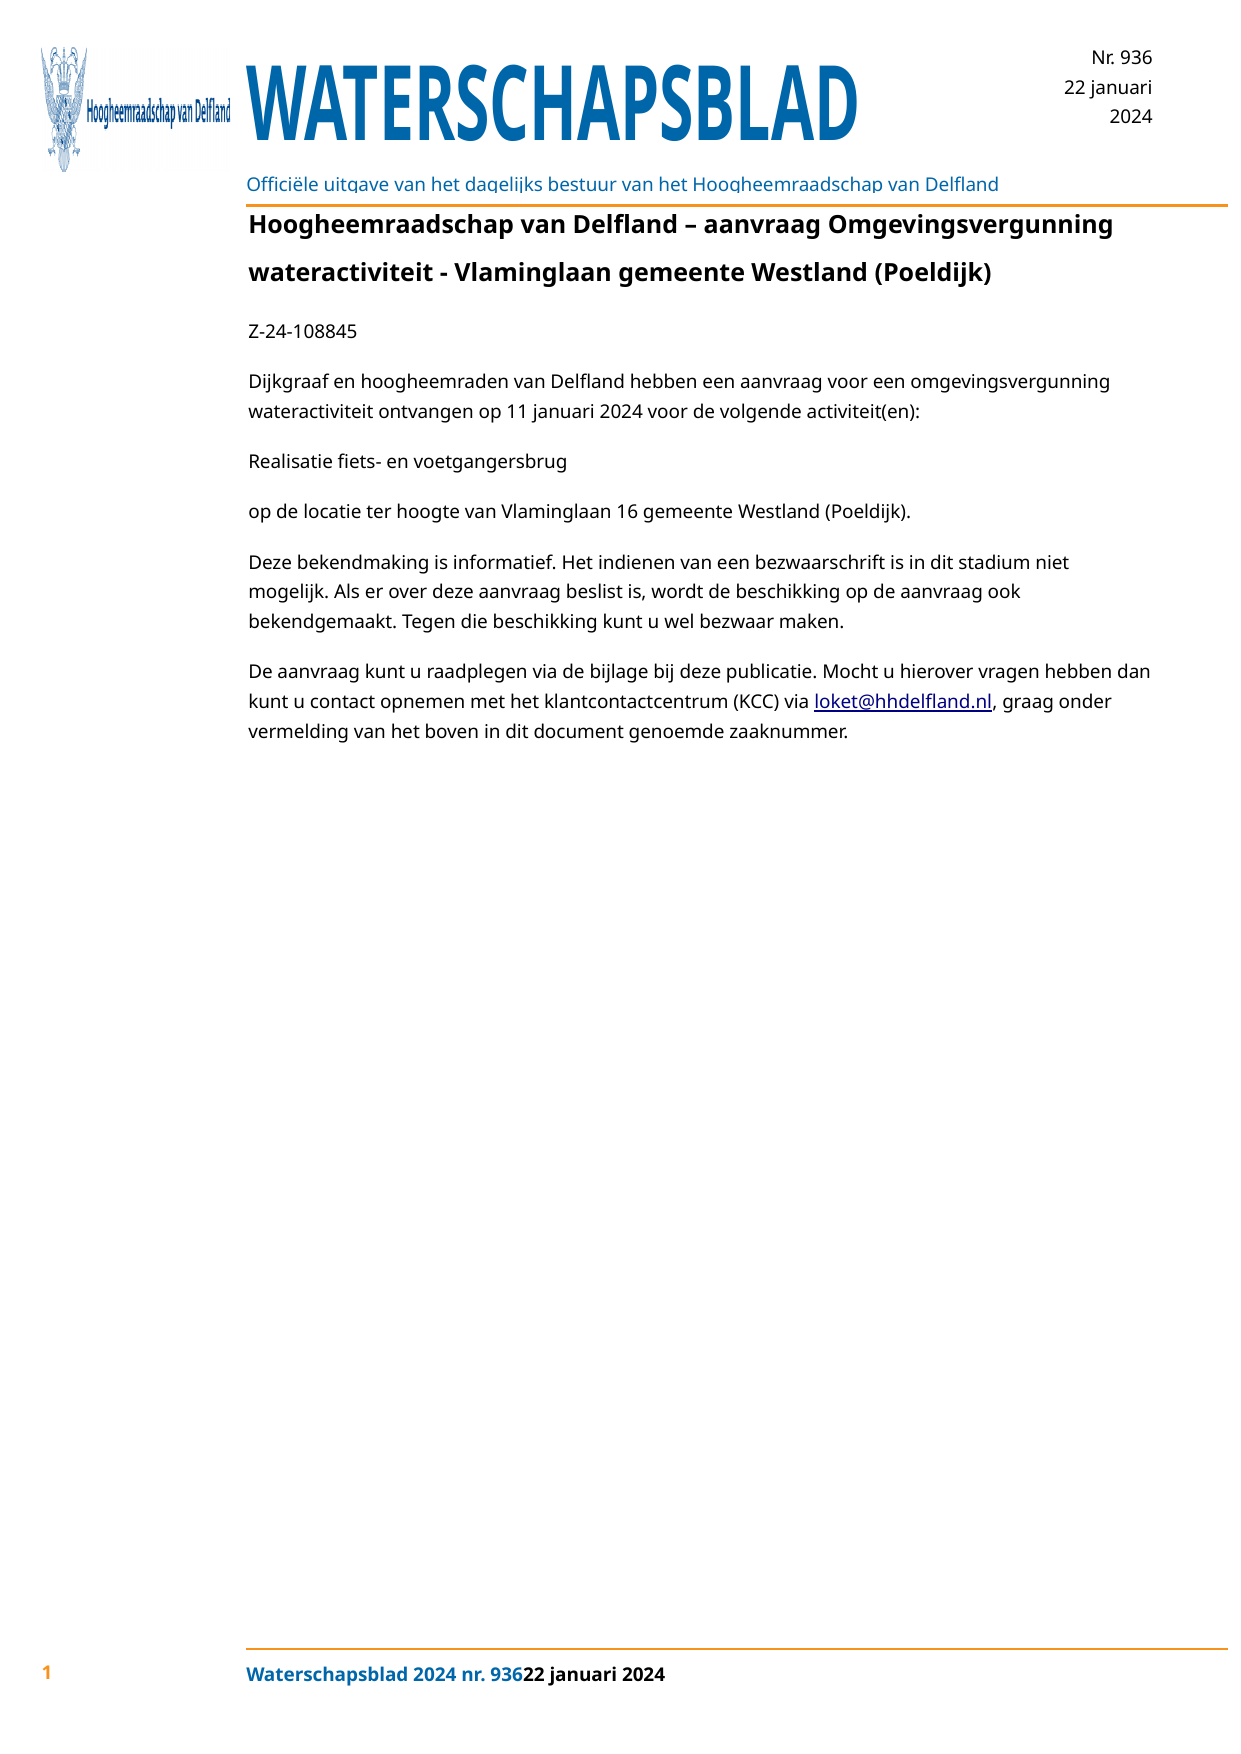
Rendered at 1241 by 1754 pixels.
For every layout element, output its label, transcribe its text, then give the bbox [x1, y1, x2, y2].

text Z-24-108845 [248, 318, 1152, 344]
text Hoogheemraadschap van Delfland – aanvraag Omgevingsvergunning wateractiviteit - Vlaminglaan gemeente Westland (Poeldijk) [248, 207, 1152, 288]
picture [41, 47, 231, 172]
text De aanvraag kunt u raadplegen via de bijlage bij deze publicatie. Mocht u hierover vragen hebben dan kunt u contact opnemen met het klantcontactcentrum (KCC) via loket@hhdelfland.nl, graag onder vermelding van het boven in dit document genoemde zaaknummer. [248, 659, 1152, 744]
text Dijkgraaf en hoogheemraden van Delfland hebben een aanvraag voor een omgevingsvergunning wateractiviteit ontvangen op 11 januari 2024 voor de volgende activiteit(en): [248, 368, 1152, 424]
text Deze bekendmaking is informatief. Het indienen van een bezwaarschrift is in dit stadium niet mogelijk. Als er over deze aanvraag beslist is, wordt de beschikking op de aanvraag ook bekendgemaakt. Tegen die beschikking kunt u wel bezwaar maken. [248, 549, 1152, 634]
text op de locatie ter hoogte van Vlaminglaan 16 gemeente Westland (Poeldijk). [248, 499, 1152, 524]
text Realisatie fiets- en voetgangersbrug [248, 448, 1152, 474]
